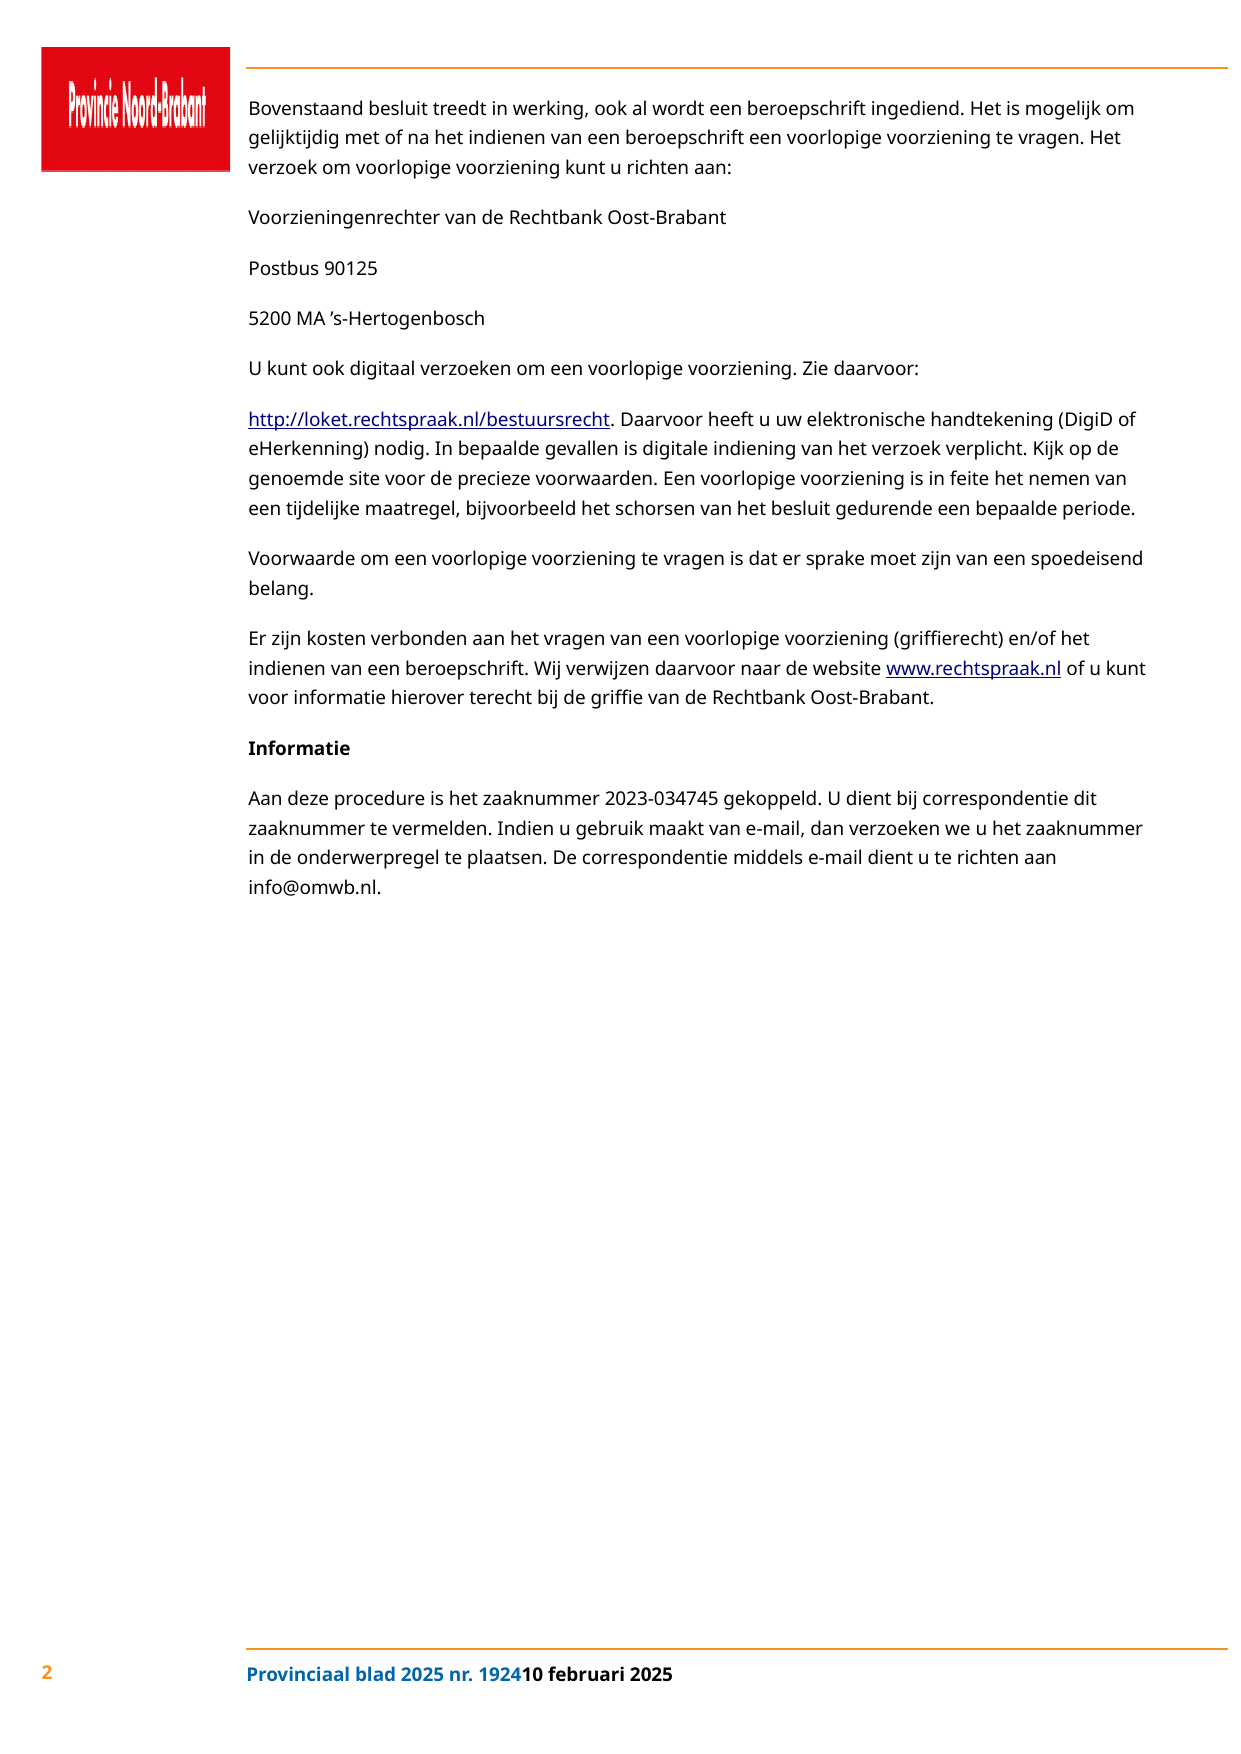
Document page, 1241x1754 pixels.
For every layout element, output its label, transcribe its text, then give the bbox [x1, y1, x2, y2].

text 5200 MA ’s-Hertogenbosch [248, 305, 1152, 331]
text Voorzieningenrechter van de Rechtbank Oost-Brabant [248, 204, 1152, 230]
text U kunt ook digitaal verzoeken om een voorlopige voorziening. Zie daarvoor: [248, 356, 1152, 381]
text Bovenstaand besluit treedt in werking, ook al wordt een beroepschrift ingediend. Het is mogelijk om gelijktijdig met of na het indienen van een beroepschrift een voorlopige voorziening te vragen. Het verzoek om voorlopige voorziening kunt u richten aan: [248, 95, 1152, 180]
text Voorwaarde om een voorlopige voorziening te vragen is dat er sprake moet zijn van een spoedeisend belang. [248, 545, 1152, 601]
text http://loket.rechtspraak.nl/bestuursrecht. Daarvoor heeft u uw elektronische handtekening (DigiD of eHerkenning) nodig. In bepaalde gevallen is digitale indiening van het verzoek verplicht. Kijk op de genoemde site voor de precieze voorwaarden. Een voorlopige voorziening is in feite het nemen van een tijdelijke maatregel, bijvoorbeeld het schorsen van het besluit gedurende een bepaalde periode. [248, 406, 1152, 521]
text Er zijn kosten verbonden aan het vragen van een voorlopige voorziening (griffierecht) en/of het indienen van een beroepschrift. Wij verwijzen daarvoor naar de website www.rechtspraak.nl of u kunt voor informatie hierover terecht bij de griffie van de Rechtbank Oost-Brabant. [248, 625, 1152, 710]
picture [41, 47, 231, 172]
text Postbus 90125 [248, 255, 1152, 281]
text Aan deze procedure is het zaaknummer 2023-034745 gekoppeld. U dient bij correspondentie dit zaaknummer te vermelden. Indien u gebruik maakt van e-mail, dan verzoeken we u het zaaknummer in de onderwerpregel te plaatsen. De correspondentie middels e-mail dient u te richten aan info@omwb.nl. [248, 785, 1152, 900]
text Informatie [248, 735, 1152, 761]
